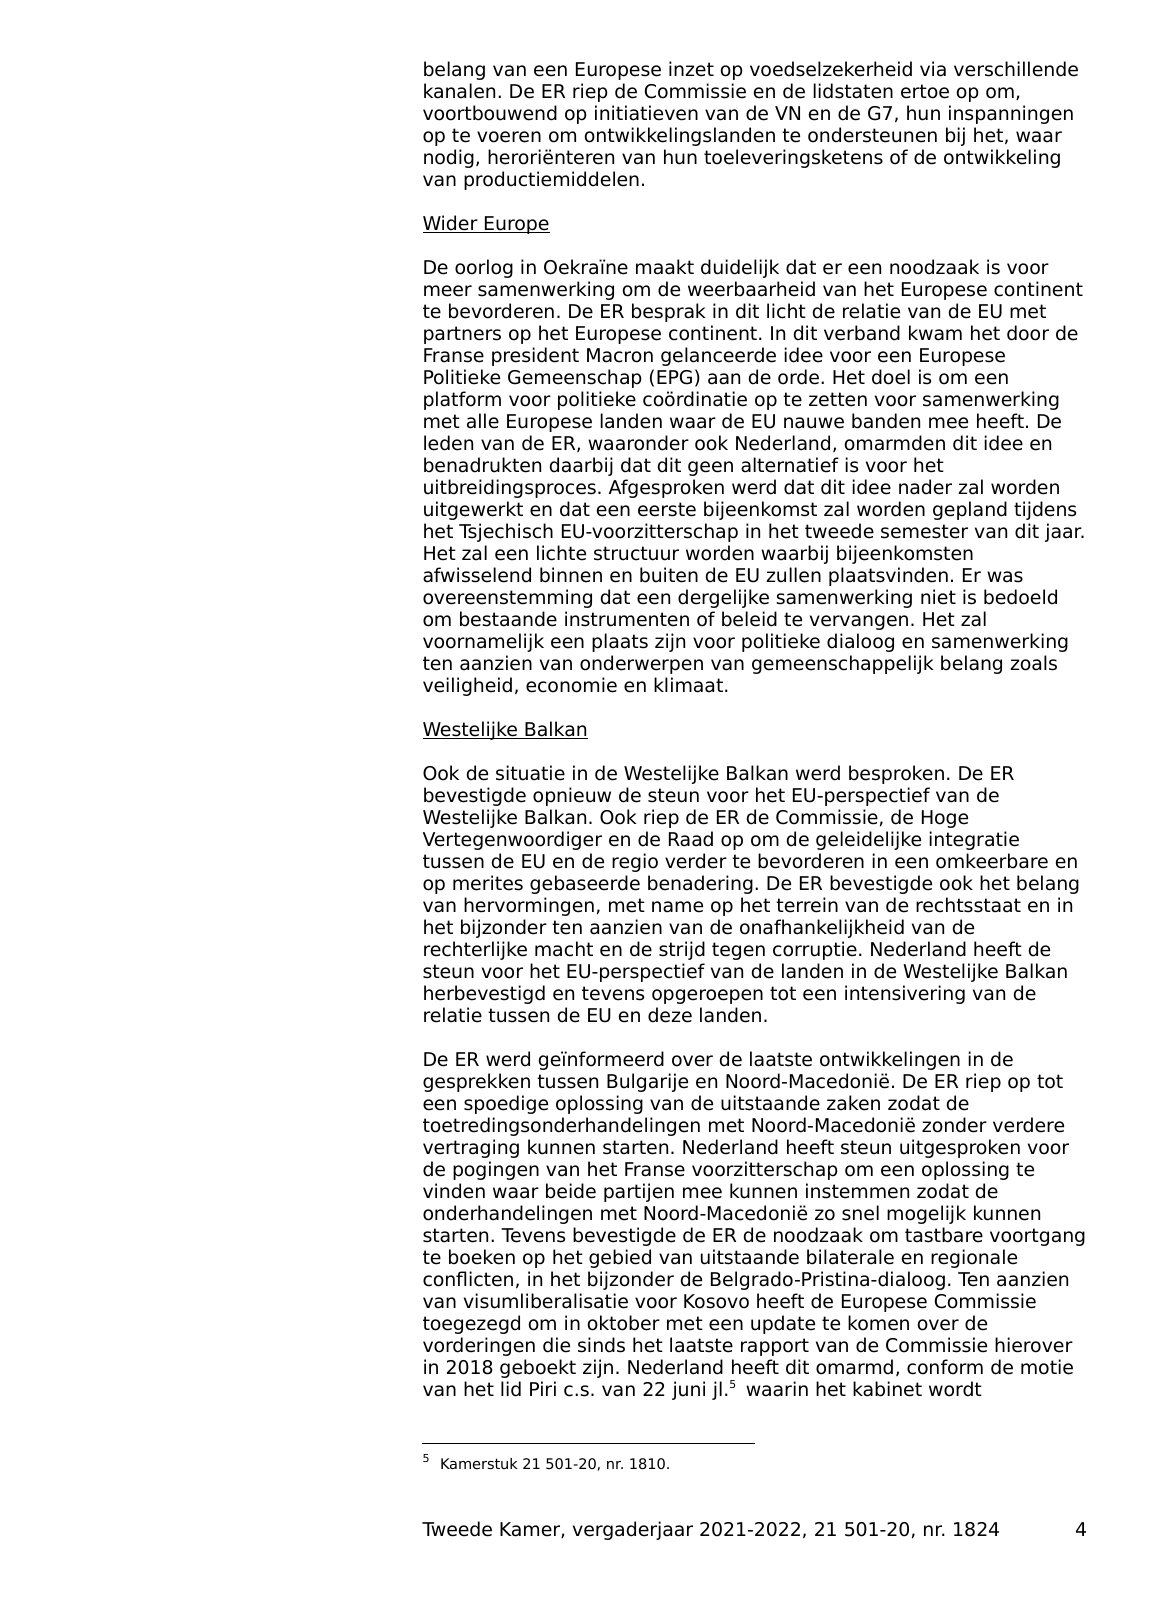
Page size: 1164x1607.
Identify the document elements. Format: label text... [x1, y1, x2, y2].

text Ook de situatie in de Westelijke Balkan werd besproken. De ER bevestigde opnieuw de steun voor het EU-perspectief van de Westelijke Balkan. Ook riep de ER de Commissie, de Hoge Vertegenwoordiger en de Raad op om de geleidelijke integratie tussen de EU en de regio verder te bevorderen in een omkeerbare en op merites gebaseerde benadering. De ER bevestigde ook het belang van hervormingen, met name op het terrein van de rechtsstaat en in het bijzonder ten aanzien van de onafhankelijkheid van de rechterlijke macht en de strijd tegen corruptie. Nederland heeft de steun voor het EU-perspectief van de landen in de Westelijke Balkan herbevestigd en tevens opgeroepen tot een intensivering van de relatie tussen de EU en deze landen. [422, 763, 1087, 1027]
text De oorlog in Oekraïne maakt duidelijk dat er een noodzaak is voor meer samenwerking om de weerbaarheid van het Europese continent te bevorderen. De ER besprak in dit licht de relatie van de EU met partners op het Europese continent. In dit verband kwam het door de Franse president Macron gelanceerde idee voor een Europese Politieke Gemeenschap (EPG) aan de orde. Het doel is om een platform voor politieke coördinatie op te zetten voor samenwerking met alle Europese landen waar de EU nauwe banden mee heeft. De leden van de ER, waaronder ook Nederland, omarmden dit idee en benadrukten daarbij dat dit geen alternatief is voor het uitbreidingsproces. Afgesproken werd dat dit idee nader zal worden uitgewerkt en dat een eerste bijeenkomst zal worden gepland tijdens het Tsjechisch EU-voorzitterschap in het tweede semester van dit jaar. Het zal een lichte structuur worden waarbij bijeenkomsten afwisselend binnen en buiten de EU zullen plaatsvinden. Er was overeenstemming dat een dergelijke samenwerking niet is bedoeld om bestaande instrumenten of beleid te vervangen. Het zal voornamelijk een plaats zijn voor politieke dialoog en samenwerking ten aanzien van onderwerpen van gemeenschappelijk belang zoals veiligheid, economie en klimaat. [422, 257, 1087, 697]
text De ER werd geïnformeerd over de laatste ontwikkelingen in de gesprekken tussen Bulgarije en Noord-Macedonië. De ER riep op tot een spoedige oplossing van de uitstaande zaken zodat de toetredingsonderhandelingen met Noord-Macedonië zonder verdere vertraging kunnen starten. Nederland heeft steun uitgesproken voor de pogingen van het Franse voorzitterschap om een oplossing te vinden waar beide partijen mee kunnen instemmen zodat de onderhandelingen met Noord-Macedonië zo snel mogelijk kunnen starten. Tevens bevestigde de ER de noodzaak om tastbare voortgang te boeken op het gebied van uitstaande bilaterale en regionale conflicten, in het bijzonder de Belgrado-Pristina-dialoog. Ten aanzien van visumliberalisatie voor Kosovo heeft de Europese Commissie toegezegd om in oktober met een update te komen over de vorderingen die sinds het laatste rapport van de Commissie hierover in 2018 geboekt zijn. Nederland heeft dit omarmd, conform de motie van het lid Piri c.s. van 22 juni jl. waarin het kabinet wordt [422, 1049, 1087, 1401]
subtitle Wider Europe [422, 213, 1087, 235]
subtitle Westelijke Balkan [422, 719, 1087, 741]
text Kamerstuk 21 501-20, nr. 1810. [422, 1452, 1087, 1474]
text belang van een Europese inzet op voedselzekerheid via verschillende kanalen. De ER riep de Commissie en de lidstaten ertoe op om, voortbouwend op initiatieven van de VN en de G7, hun inspanningen op te voeren om ontwikkelingslanden te ondersteunen bij het, waar nodig, heroriënteren van hun toeleveringsketens of de ontwikkeling van productiemiddelen. [422, 59, 1087, 191]
